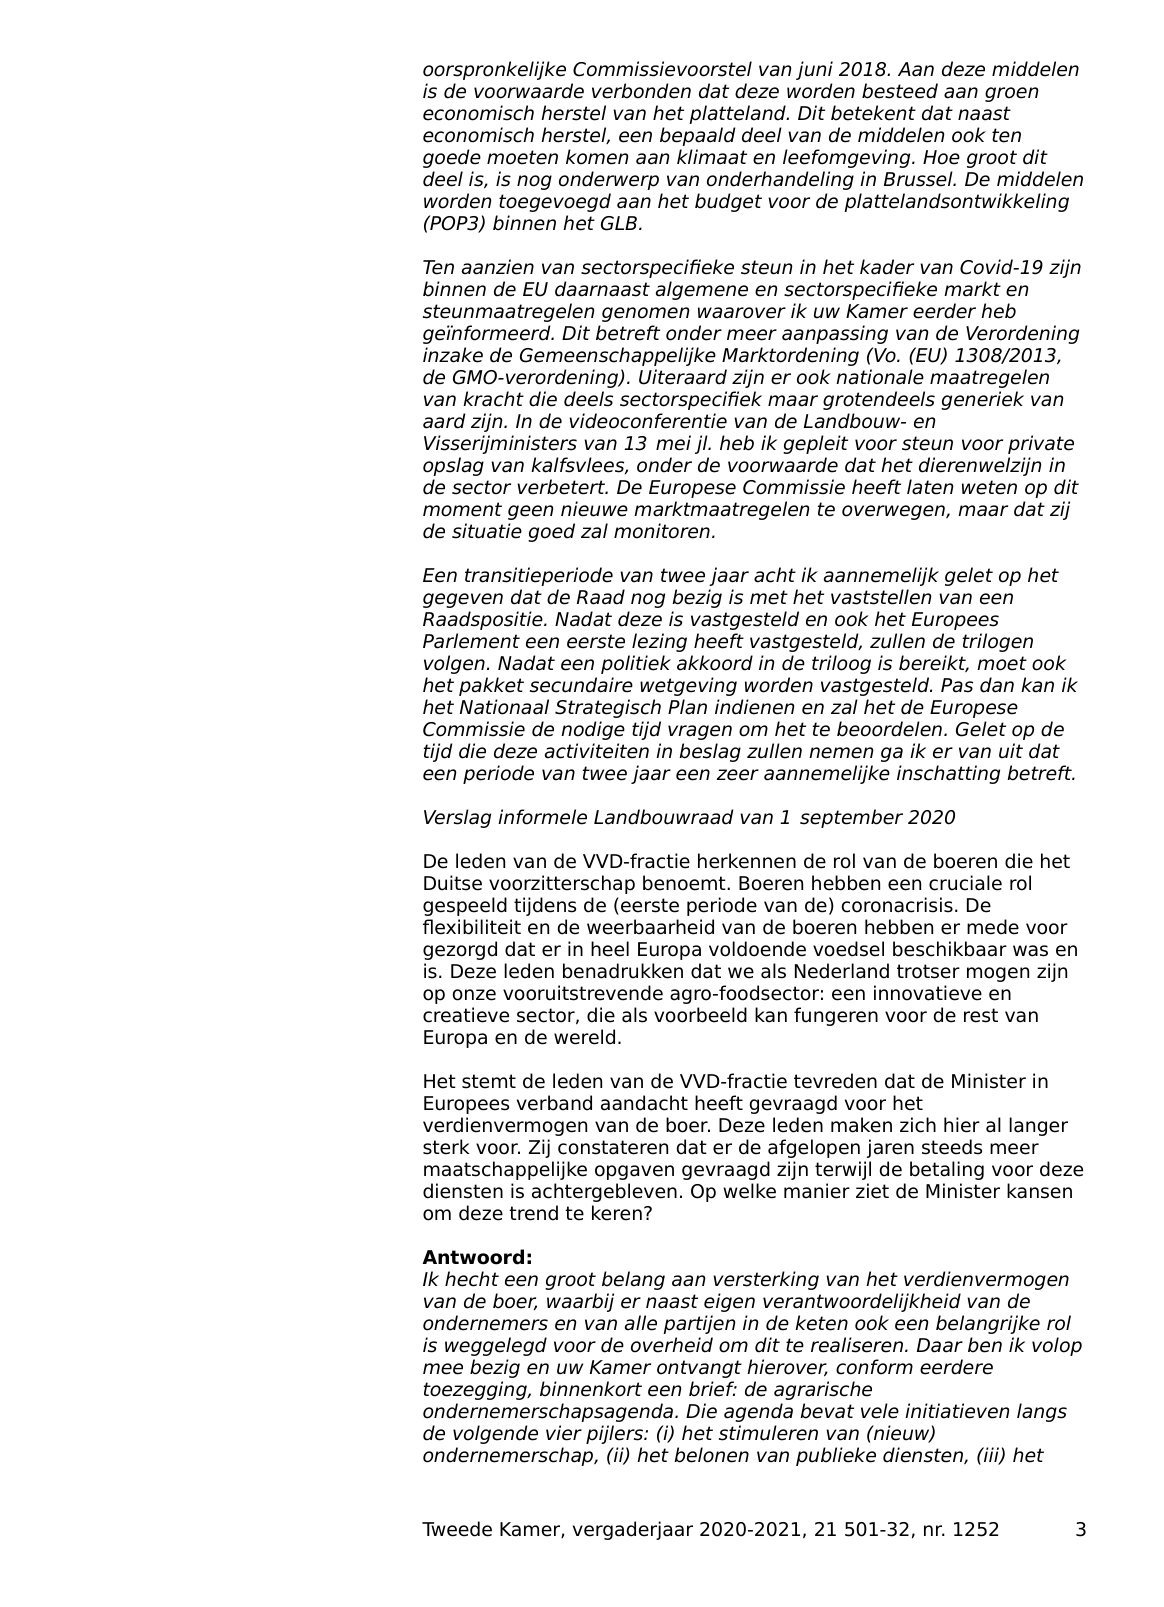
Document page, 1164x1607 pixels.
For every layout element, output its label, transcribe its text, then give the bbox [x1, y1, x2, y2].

text Ik hecht een groot belang aan versterking van het verdienvermogen van de boer, waarbij er naast eigen verantwoordelijkheid van de ondernemers en van alle partijen in de keten ook een belangrijke rol is weggelegd voor de overheid om dit te realiseren. Daar ben ik volop mee bezig en uw Kamer ontvangt hierover, conform eerdere toezegging, binnenkort een brief: de agrarische ondernemerschapsagenda. Die agenda bevat vele initiatieven langs de volgende vier pijlers: (i) het stimuleren van (nieuw) ondernemerschap, (ii) het belonen van publieke diensten, (iii) het [422, 1269, 1087, 1467]
text Antwoord: [422, 1247, 1087, 1269]
text Het stemt de leden van de VVD-fractie tevreden dat de Minister in Europees verband aandacht heeft gevraagd voor het verdienvermogen van de boer. Deze leden maken zich hier al langer sterk voor. Zij constateren dat er de afgelopen jaren steeds meer maatschappelijke opgaven gevraagd zijn terwijl de betaling voor deze diensten is achtergebleven. Op welke manier ziet de Minister kansen om deze trend te keren? [422, 1071, 1087, 1225]
text Een transitieperiode van twee jaar acht ik aannemelijk gelet op het gegeven dat de Raad nog bezig is met het vaststellen van een Raadspositie. Nadat deze is vastgesteld en ook het Europees Parlement een eerste lezing heeft vastgesteld, zullen de trilogen volgen. Nadat een politiek akkoord in de triloog is bereikt, moet ook het pakket secundaire wetgeving worden vastgesteld. Pas dan kan ik het Nationaal Strategisch Plan indienen en zal het de Europese Commissie de nodige tijd vragen om het te beoordelen. Gelet op de tijd die deze activiteiten in beslag zullen nemen ga ik er van uit dat een periode van twee jaar een zeer aannemelijke inschatting betreft. [422, 565, 1087, 785]
text De leden van de VVD-fractie herkennen de rol van de boeren die het Duitse voorzitterschap benoemt. Boeren hebben een cruciale rol gespeeld tijdens de (eerste periode van de) coronacrisis. De flexibiliteit en de weerbaarheid van de boeren hebben er mede voor gezorgd dat er in heel Europa voldoende voedsel beschikbaar was en is. Deze leden benadrukken dat we als Nederland trotser mogen zijn op onze vooruitstrevende agro-foodsector: een innovatieve en creatieve sector, die als voorbeeld kan fungeren voor de rest van Europa en de wereld. [422, 851, 1087, 1049]
text oorspronkelijke Commissievoorstel van juni 2018. Aan deze middelen is de voorwaarde verbonden dat deze worden besteed aan groen economisch herstel van het platteland. Dit betekent dat naast economisch herstel, een bepaald deel van de middelen ook ten goede moeten komen aan klimaat en leefomgeving. Hoe groot dit deel is, is nog onderwerp van onderhandeling in Brussel. De middelen worden toegevoegd aan het budget voor de plattelandsontwikkeling (POP3) binnen het GLB. [422, 59, 1087, 235]
subtitle Verslag informele Landbouwraad van 1 september 2020 [422, 807, 1087, 829]
text Ten aanzien van sectorspecifieke steun in het kader van Covid-19 zijn binnen de EU daarnaast algemene en sectorspecifieke markt en steunmaatregelen genomen waarover ik uw Kamer eerder heb geïnformeerd. Dit betreft onder meer aanpassing van de Verordening inzake de Gemeenschappelijke Marktordening (Vo. (EU) 1308/2013, de GMO-verordening). Uiteraard zijn er ook nationale maatregelen van kracht die deels sectorspecifiek maar grotendeels generiek van aard zijn. In de videoconferentie van de Landbouw- en Visserijministers van 13 mei jl. heb ik gepleit voor steun voor private opslag van kalfsvlees, onder de voorwaarde dat het dierenwelzijn in de sector verbetert. De Europese Commissie heeft laten weten op dit moment geen nieuwe marktmaatregelen te overwegen, maar dat zij de situatie goed zal monitoren. [422, 257, 1087, 543]
